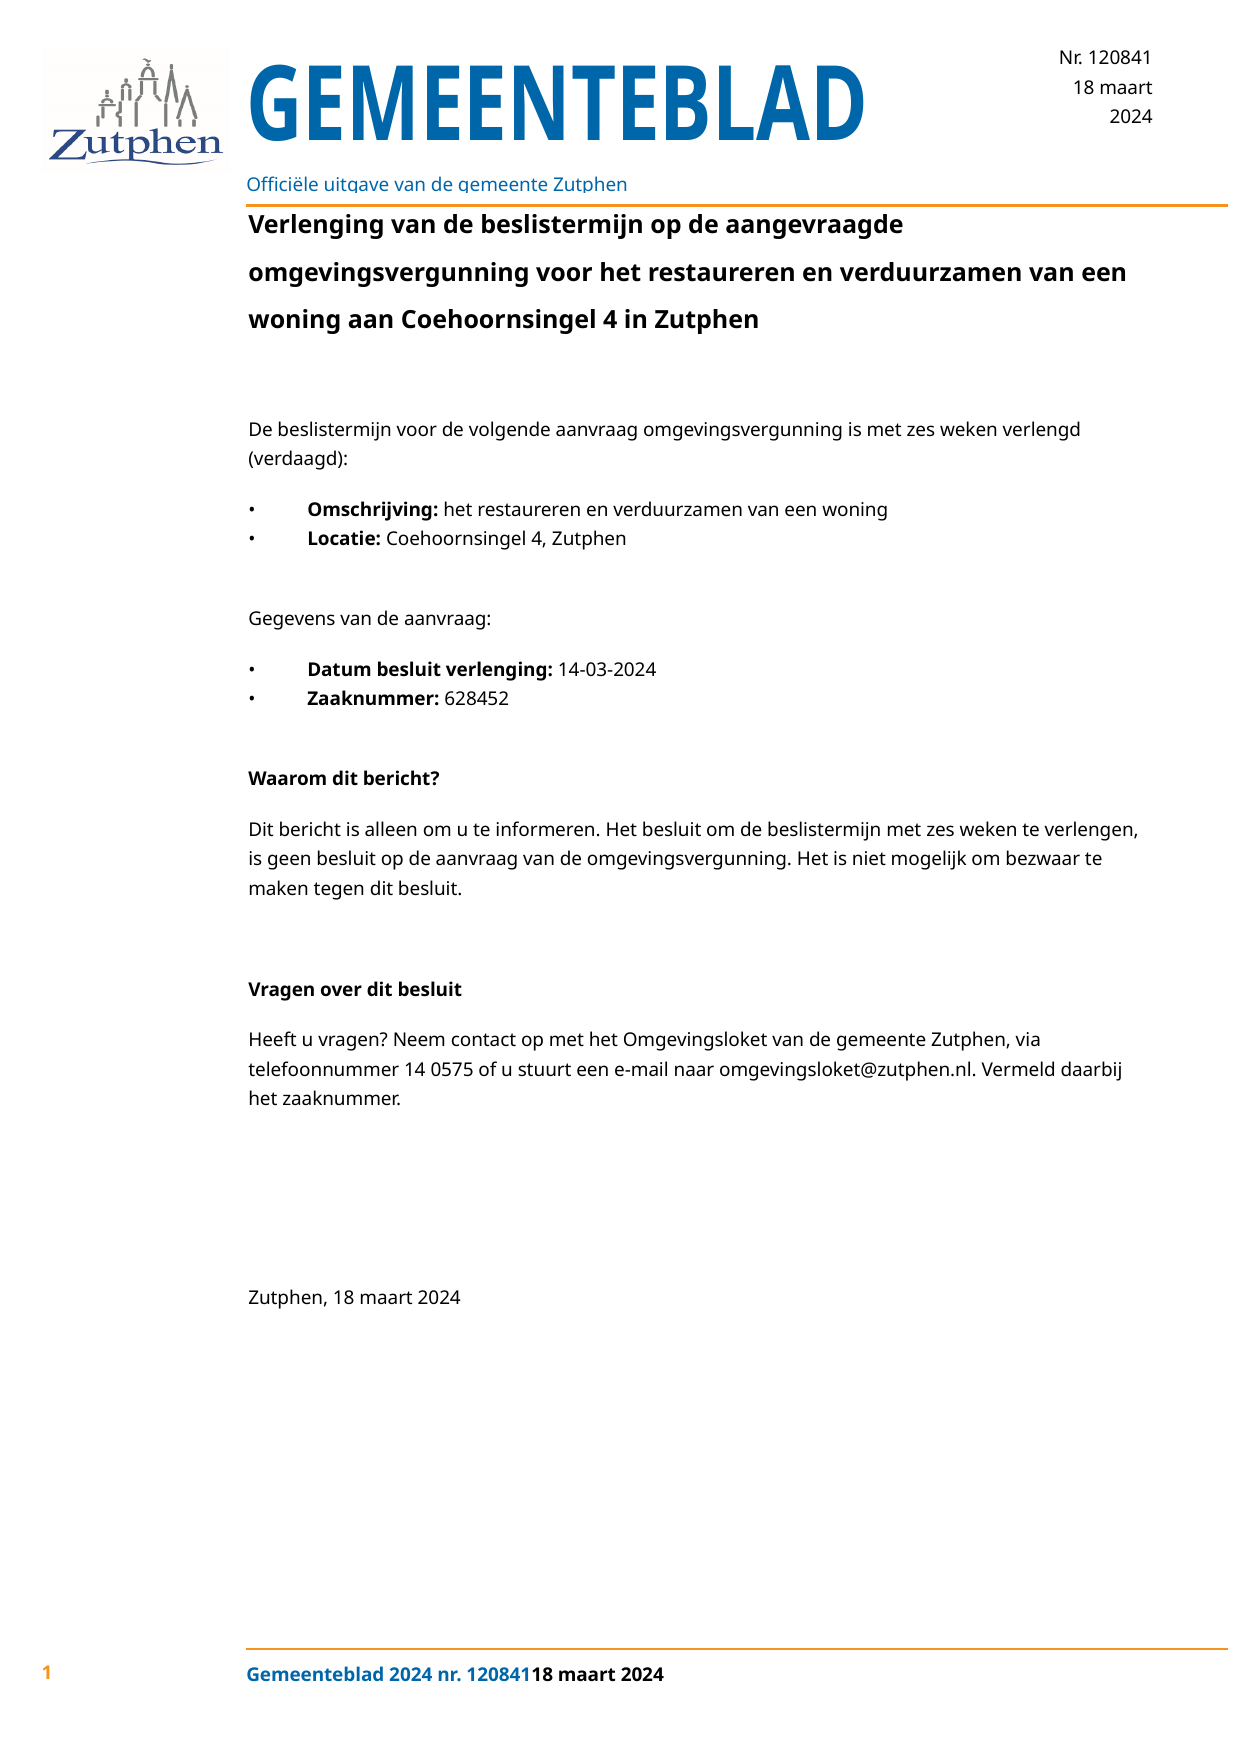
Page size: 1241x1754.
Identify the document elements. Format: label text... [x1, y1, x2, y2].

text Zutphen, 18 maart 2024 [248, 1284, 1152, 1310]
text Vragen over dit besluit [248, 976, 1152, 1002]
text De beslistermijn voor de volgende aanvraag omgevingsvergunning is met zes weken verlengd (verdaagd): [248, 416, 1152, 471]
text Waarom dit bericht? [248, 766, 1152, 791]
text Verlenging van de beslistermijn op de aangevraagde omgevingsvergunning voor het restaureren en verduurzamen van een woning aan Coehoornsingel 4 in Zutphen [248, 207, 1152, 336]
text Heeft u vragen? Neem contact op met het Omgevingsloket van de gemeente Zutphen, via telefoonnummer 14 0575 of u stuurt een e-mail naar omgevingsloket@zutphen.nl. Vermeld daarbij het zaaknummer. [248, 1026, 1152, 1111]
text Gegevens van de aanvraag: [248, 606, 1152, 631]
list Locatie: Coehoornsingel 4, Zutphen [248, 526, 1152, 551]
list Omschrijving: het restaureren en verduurzamen van een woning [248, 496, 1152, 522]
picture [41, 47, 231, 172]
text Dit bericht is alleen om u te informeren. Het besluit om de beslistermijn met zes weken te verlengen, is geen besluit op de aanvraag van de omgevingsvergunning. Het is niet mogelijk om bezwaar te maken tegen dit besluit. [248, 816, 1152, 901]
list Datum besluit verlenging: 14-03-2024 [248, 656, 1152, 682]
list Zaaknummer: 628452 [248, 686, 1152, 711]
